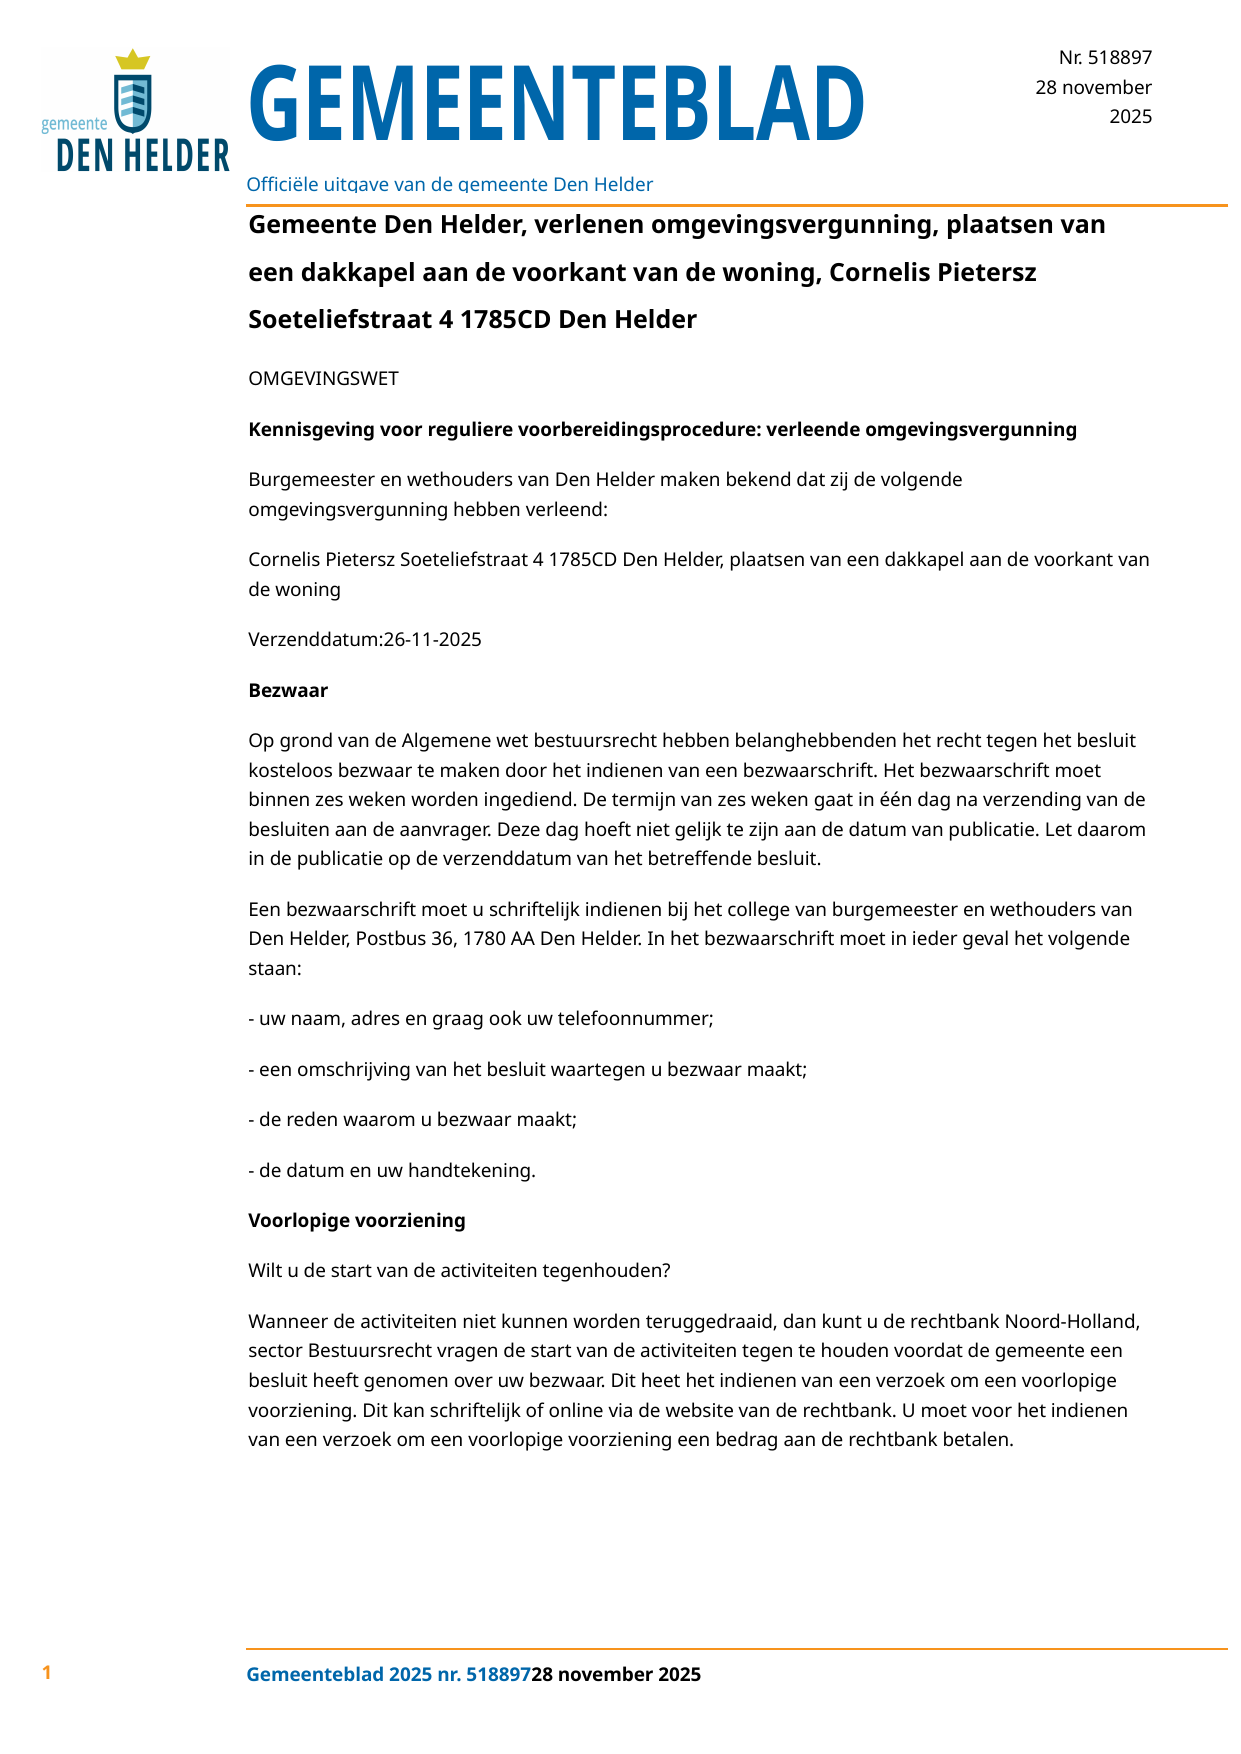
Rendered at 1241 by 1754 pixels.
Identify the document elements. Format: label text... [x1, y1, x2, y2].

picture [100, 154, 106, 172]
text Kennisgeving voor reguliere voorbereidingsprocedure: verleende omgevingsvergunning [248, 416, 1152, 442]
picture [63, 144, 68, 165]
text Bezwaar [248, 677, 1152, 702]
text Wanneer de activiteiten niet kunnen worden teruggedraaid, dan kunt u de rechtbank Noord-Holland, sector Bestuursrecht vragen de start van de activiteiten tegen te houden voordat de gemeente een besluit heeft genomen over uw bezwaar. Dit heet het indienen van een verzoek om een voorlopige voorziening. Dit kan schriftelijk of online via de website van de rechtbank. U moet voor het indienen van een verzoek om een voorlopige voorziening een bedrag aan de rechtbank betalen. [248, 1308, 1152, 1452]
text OMGEVINGSWET [248, 366, 1152, 391]
text Cornelis Pietersz Soeteliefstraat 4 1785CD Den Helder, plaatsen van een dakkapel aan de voorkant van de woning [248, 546, 1152, 602]
text - een omschrijving van het besluit waartegen u bezwaar maakt; [248, 1056, 1152, 1082]
text Op grond van de Algemene wet bestuursrecht hebben belanghebbenden het recht tegen het besluit kosteloos bezwaar te maken door het indienen van een bezwaarschrift. Het bezwaarschrift moet binnen zes weken worden ingediend. De termijn van zes weken gaat in één dag na verzending van de besluiten aan de aanvrager. Deze dag hoeft niet gelijk te zijn aan de datum van publicatie. Let daarom in de publicatie op de verzenddatum van het betreffende besluit. [248, 727, 1152, 871]
text Verzenddatum:26-11-2025 [248, 626, 1152, 652]
picture [130, 157, 135, 172]
text - uw naam, adres en graag ook uw telefoonnummer; [248, 1006, 1152, 1031]
text Voorlopige voorziening [248, 1207, 1152, 1233]
text - de reden waarom u bezwaar maakt; [248, 1106, 1152, 1132]
text Wilt u de start van de activiteiten tegenhouden? [248, 1258, 1152, 1283]
text Een bezwaarschrift moet u schriftelijk indienen bij het college van burgemeester en wethouders van Den Helder, Postbus 36, 1780 AA Den Helder. In het bezwaarschrift moet in ieder geval het volgende staan: [248, 896, 1152, 981]
picture [41, 47, 231, 172]
picture [182, 144, 187, 165]
text Burgemeester en wethouders van Den Helder maken bekend dat zij de volgende omgevingsvergunning hebben verleend: [248, 466, 1152, 522]
text - de datum en uw handtekening. [248, 1157, 1152, 1182]
text Gemeente Den Helder, verlenen omgevingsvergunning, plaatsen van een dakkapel aan de voorkant van de woning, Cornelis Pietersz Soeteliefstraat 4 1785CD Den Helder [248, 207, 1152, 336]
picture [220, 160, 224, 172]
